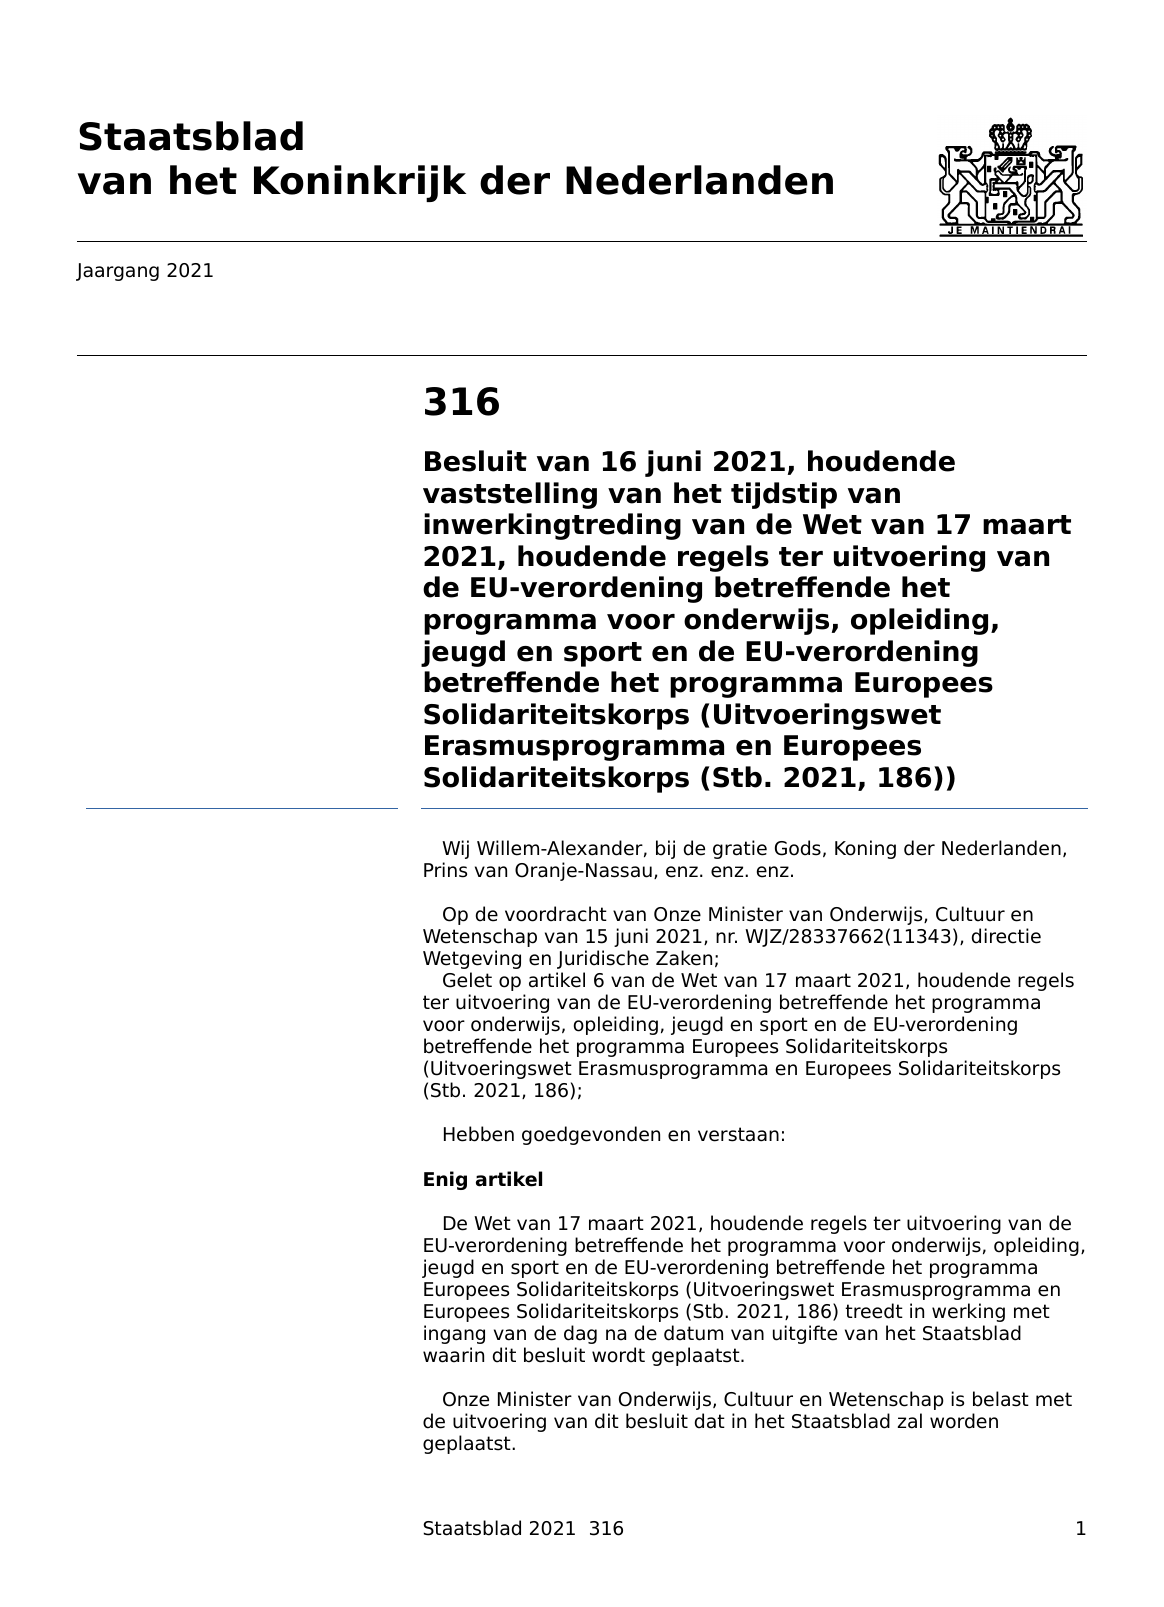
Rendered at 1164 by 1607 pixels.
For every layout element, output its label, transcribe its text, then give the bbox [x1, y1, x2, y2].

table_header Staatsblad van het Koninkrijk der Nederlanden [77, 100, 886, 241]
text Gelet op artikel 6 van de Wet van 17 maart 2021, houdende regels ter uitvoering van de EU-verordening betreffende het programma voor onderwijs, opleiding, jeugd en sport en de EU-verordening betreffende het programma Europees Solidariteitskorps (Uitvoeringswet Erasmusprogramma en Europees Solidariteitskorps (Stb. 2021, 186); [422, 970, 1087, 1102]
text De Wet van 17 maart 2021, houdende regels ter uitvoering van de EU-verordening betreffende het programma voor onderwijs, opleiding, jeugd en sport en de EU-verordening betreffende het programma Europees Solidariteitskorps (Uitvoeringswet Erasmusprogramma en Europees Solidariteitskorps (Stb. 2021, 186) treedt in werking met ingang van de dag na de datum van uitgifte van het Staatsblad waarin dit besluit wordt geplaatst. [422, 1213, 1087, 1366]
table_cell Jaargang 2021 [77, 242, 1087, 355]
table_header [886, 100, 1087, 241]
text Onze Minister van Onderwijs, Cultuur en Wetenschap is belast met de uitvoering van dit besluit dat in het Staatsblad zal worden geplaatst. [422, 1389, 1087, 1454]
picture [936, 115, 1087, 240]
text Besluit van 16 juni 2021, houdende vaststelling van het tijdstip van inwerkingtreding van de Wet van 17 maart 2021, houdende regels ter uitvoering van de EU-verordening betreffende het programma voor onderwijs, opleiding, jeugd en sport en de EU-verordening betreffende het programma Europees Solidariteitskorps (Uitvoeringswet Erasmusprogramma en Europees Solidariteitskorps (Stb. 2021, 186)) [422, 447, 1087, 794]
text Op de voordracht van Onze Minister van Onderwijs, Cultuur en Wetenschap van 15 juni 2021, nr. WJZ/28337662(11343), directie Wetgeving en Juridische Zaken; [422, 904, 1087, 970]
text Hebben goedgevonden en verstaan: [422, 1124, 1087, 1146]
subtitle 316 [422, 381, 1087, 424]
text Wij Willem-Alexander, bij de gratie Gods, Koning der Nederlanden, Prins van Oranje-Nassau, enz. enz. enz. [422, 838, 1087, 882]
subtitle Enig artikel [422, 1168, 1087, 1190]
